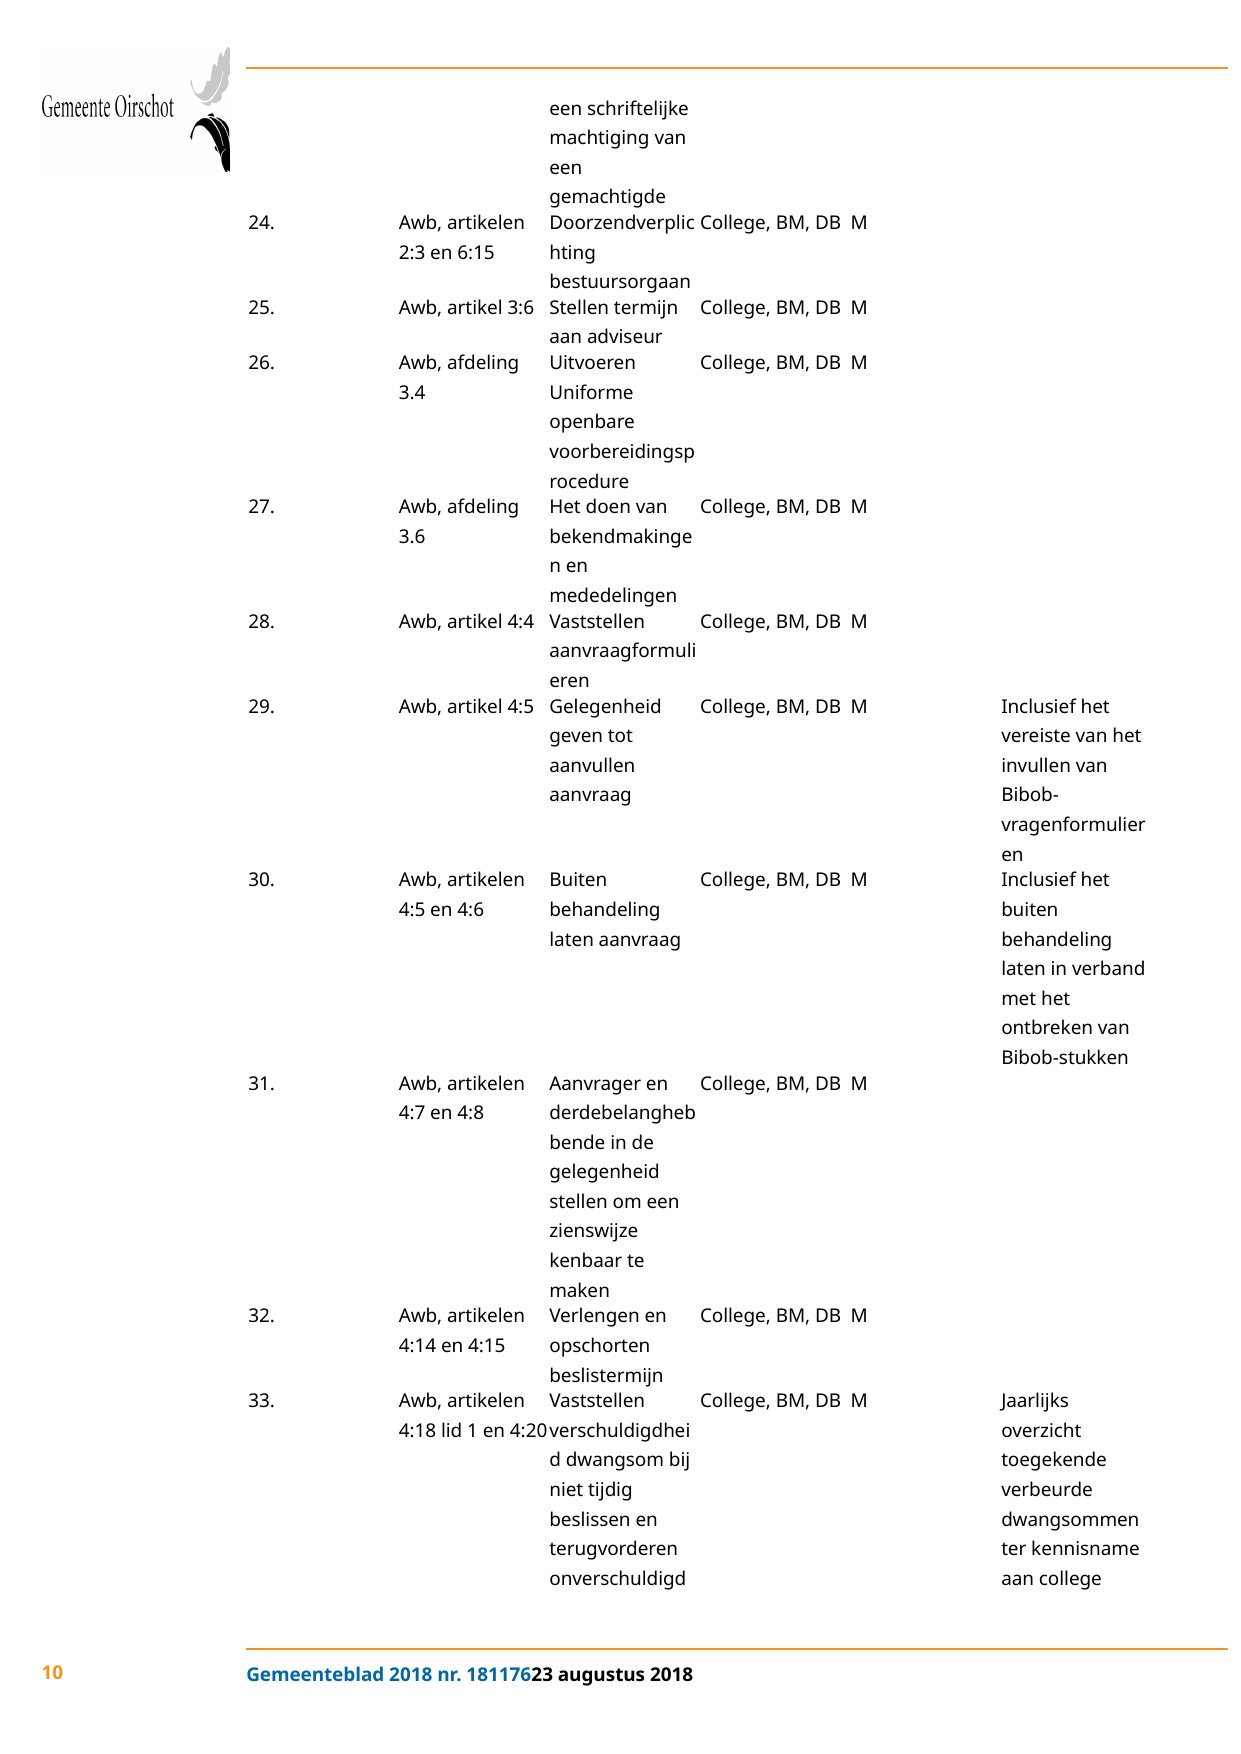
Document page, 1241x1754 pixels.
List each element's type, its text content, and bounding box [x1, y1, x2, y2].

table_cell Het doen van bekendmakingen en mededelingen [549, 494, 700, 608]
table_cell Vaststellen aanvraagformulieren [549, 608, 700, 693]
table_cell Jaarlijks overzicht toegekende verbeurde dwangsommen ter kennisname aan college [1001, 1388, 1152, 1591]
table_cell Vaststellen verschuldigdheid dwangsom bij niet tijdig beslissen en terugvorderen onverschuldigd [549, 1388, 700, 1591]
table_cell M [850, 294, 1001, 349]
table_cell College, BM, DB [700, 350, 850, 493]
table_cell [850, 95, 1001, 209]
table_cell College, BM, DB [700, 693, 850, 867]
table_cell M [850, 494, 1001, 608]
table_cell [1001, 1303, 1152, 1387]
table_cell [700, 95, 850, 209]
table_cell [1001, 209, 1152, 294]
table_cell [1001, 1070, 1152, 1303]
table_cell Inclusief het vereiste van het invullen van Bibob-vragenformulieren [1001, 693, 1152, 867]
table_cell College, BM, DB [700, 494, 850, 608]
table_cell [248, 1388, 398, 1591]
table_cell [248, 95, 398, 209]
table_cell College, BM, DB [700, 1070, 850, 1303]
table_cell Awb, artikelen 4:18 lid 1 en 4:20 [399, 1388, 549, 1591]
table_cell M [850, 608, 1001, 693]
table_cell Awb, artikelen 4:5 en 4:6 [399, 867, 549, 1070]
table_cell Awb, artikelen 4:14 en 4:15 [399, 1303, 549, 1387]
table_cell Awb, artikel 4:4 [399, 608, 549, 693]
table_cell Aanvrager en derdebelanghebbende in de gelegenheid stellen om een zienswijze kenbaar te maken [549, 1070, 700, 1303]
table_cell Uitvoeren Uniforme openbare voorbereidingsprocedure [549, 350, 700, 493]
table_cell [248, 608, 398, 693]
table_cell [1001, 494, 1152, 608]
table_cell College, BM, DB [700, 608, 850, 693]
table_cell [399, 95, 549, 209]
table_cell [248, 693, 398, 867]
table_cell [248, 867, 398, 1070]
table_cell Inclusief het buiten behandeling laten in verband met het ontbreken van Bibob-stukken [1001, 867, 1152, 1070]
table_cell College, BM, DB [700, 209, 850, 294]
table_cell Gelegenheid geven tot aanvullen aanvraag [549, 693, 700, 867]
table_cell [248, 350, 398, 493]
table_cell College, BM, DB [700, 294, 850, 349]
table_cell College, BM, DB [700, 867, 850, 1070]
picture [41, 47, 231, 172]
table_cell College, BM, DB [700, 1388, 850, 1591]
table_cell M [850, 1388, 1001, 1591]
table_cell Awb, afdeling 3.6 [399, 494, 549, 608]
table_cell Doorzendverplichting bestuursorgaan [549, 209, 700, 294]
table_cell Awb, artikelen 4:7 en 4:8 [399, 1070, 549, 1303]
table_cell [248, 1303, 398, 1387]
table_cell College, BM, DB [700, 1303, 850, 1387]
table_cell [1001, 608, 1152, 693]
table_cell een schriftelijke machtiging van een gemachtigde [549, 95, 700, 209]
table_cell [248, 494, 398, 608]
table_cell [248, 294, 398, 349]
table_cell Stellen termijn aan adviseur [549, 294, 700, 349]
table_cell [1001, 95, 1152, 209]
table_cell M [850, 209, 1001, 294]
table_cell M [850, 1070, 1001, 1303]
table_cell Buiten behandeling laten aanvraag [549, 867, 700, 1070]
table_cell Awb, artikelen 2:3 en 6:15 [399, 209, 549, 294]
table_cell M [850, 693, 1001, 867]
table_cell Verlengen en opschorten beslistermijn [549, 1303, 700, 1387]
table_cell M [850, 867, 1001, 1070]
table_cell Awb, afdeling 3.4 [399, 350, 549, 493]
table_cell [248, 209, 398, 294]
table_cell M [850, 350, 1001, 493]
table_cell [1001, 350, 1152, 493]
table_cell [248, 1070, 398, 1303]
table_cell [1001, 294, 1152, 349]
table_cell Awb, artikel 3:6 [399, 294, 549, 349]
table_cell M [850, 1303, 1001, 1387]
table_cell Awb, artikel 4:5 [399, 693, 549, 867]
